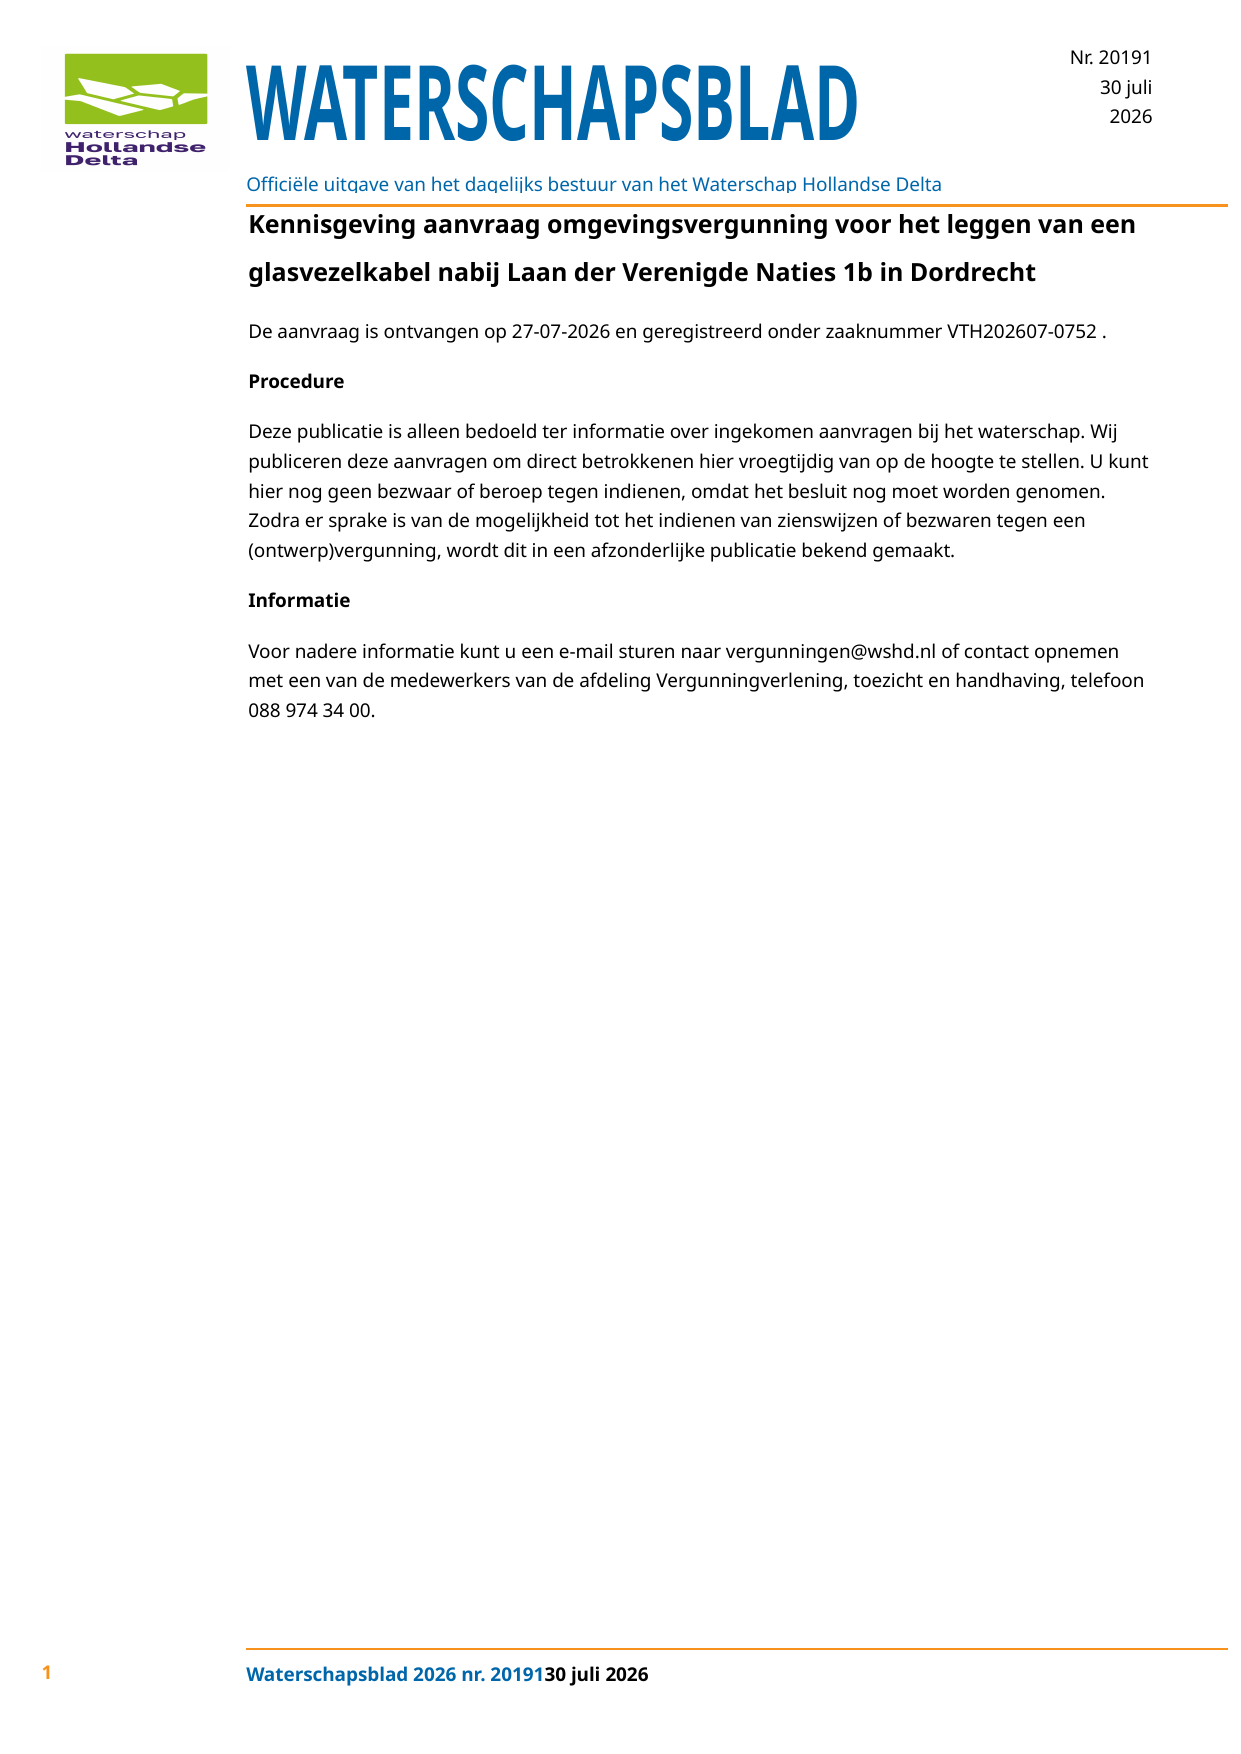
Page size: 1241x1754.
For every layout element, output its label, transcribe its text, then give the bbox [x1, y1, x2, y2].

text Voor nadere informatie kunt u een e-mail sturen naar vergunningen@wshd.nl of contact opnemen met een van de medewerkers van de afdeling Vergunningverlening, toezicht en handhaving, telefoon 088 974 34 00. [248, 638, 1152, 723]
picture [41, 47, 231, 172]
text Informatie [248, 587, 1152, 613]
text De aanvraag is ontvangen op 27-07-2026 en geregistreerd onder zaaknummer VTH202607-0752 . [248, 318, 1152, 344]
text Kennisgeving aanvraag omgevingsvergunning voor het leggen van een glasvezelkabel nabij Laan der Verenigde Naties 1b in Dordrecht [248, 207, 1152, 288]
text Deze publicatie is alleen bedoeld ter informatie over ingekomen aanvragen bij het waterschap. Wij publiceren deze aanvragen om direct betrokkenen hier vroegtijdig van op de hoogte te stellen. U kunt hier nog geen bezwaar of beroep tegen indienen, omdat het besluit nog moet worden genomen. Zodra er sprake is van de mogelijkheid tot het indienen van zienswijzen of bezwaren tegen een (ontwerp)vergunning, wordt dit in een afzonderlijke publicatie bekend gemaakt. [248, 419, 1152, 563]
text Procedure [248, 368, 1152, 394]
